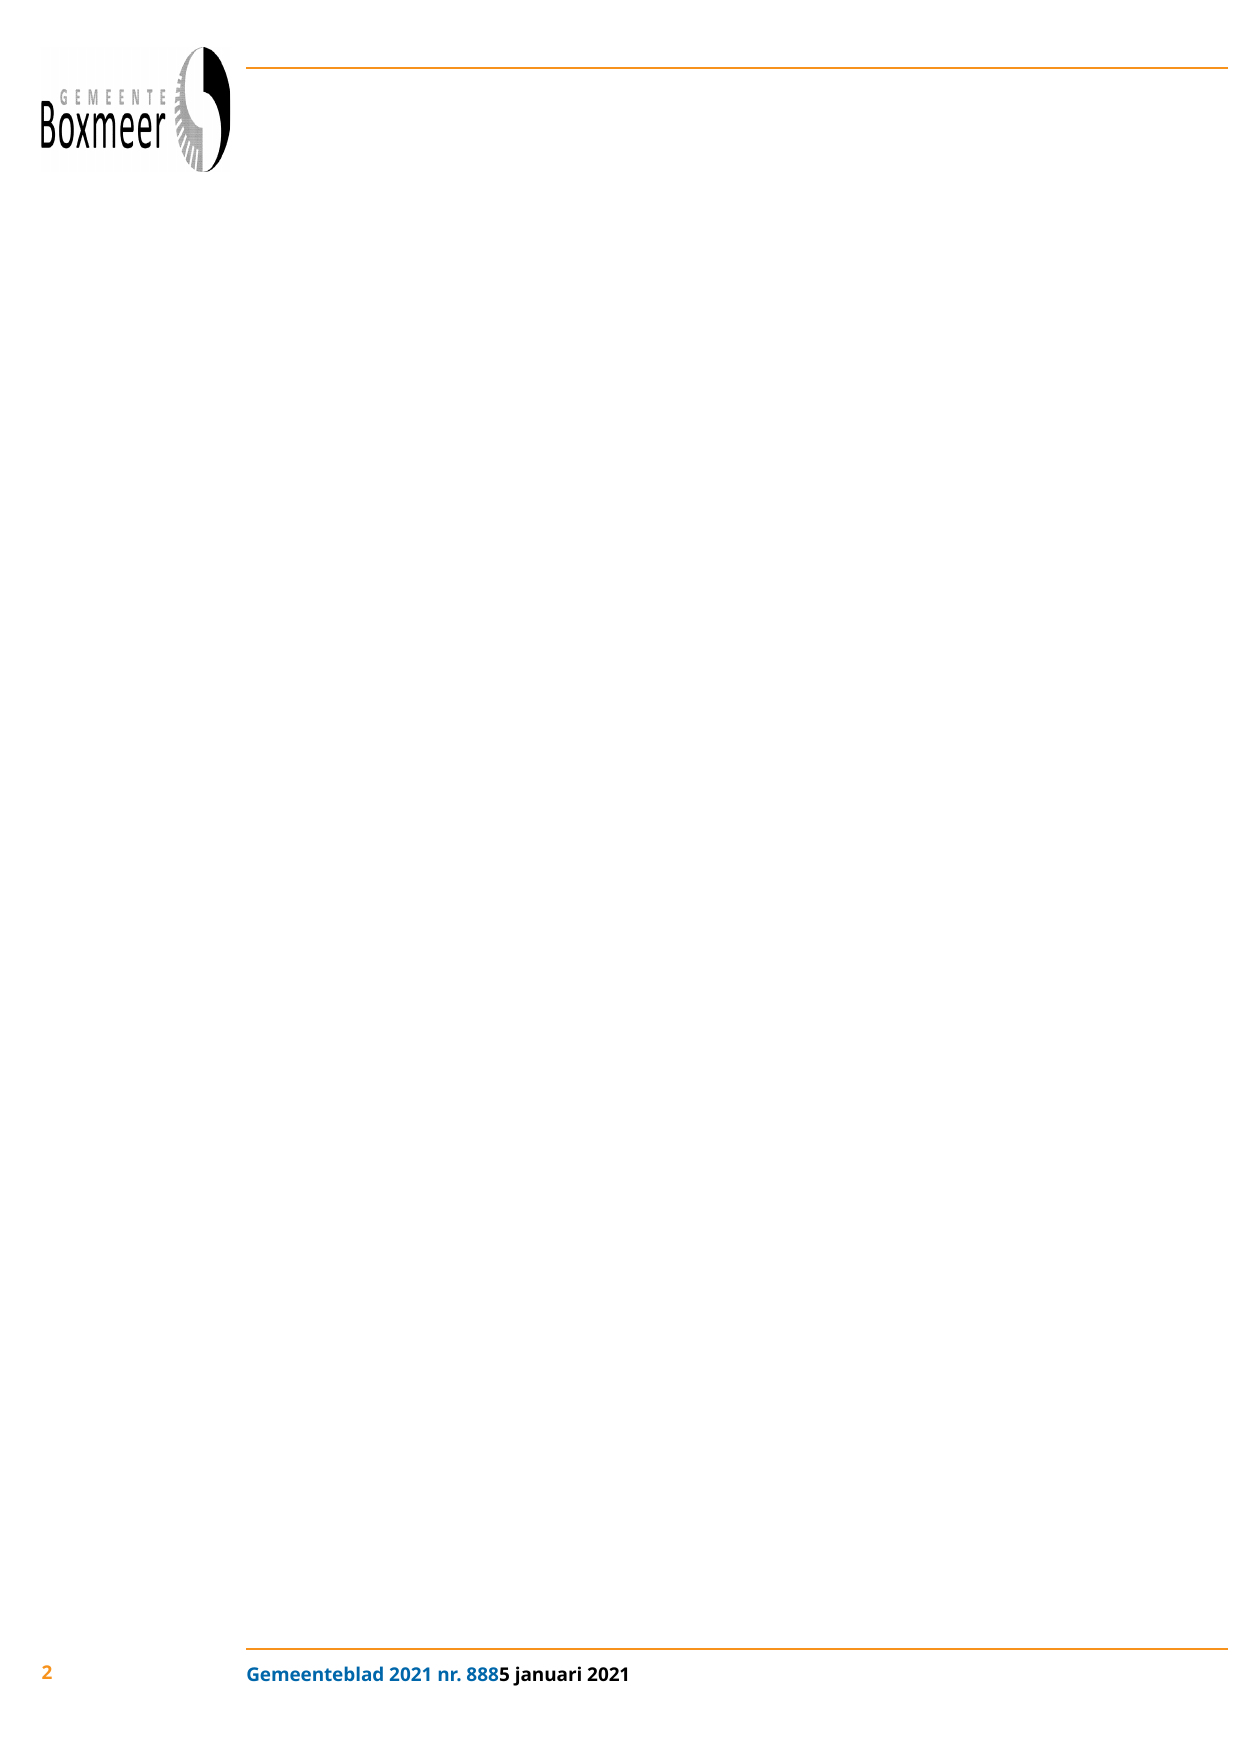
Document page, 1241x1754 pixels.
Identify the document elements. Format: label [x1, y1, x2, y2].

picture [41, 47, 231, 172]
